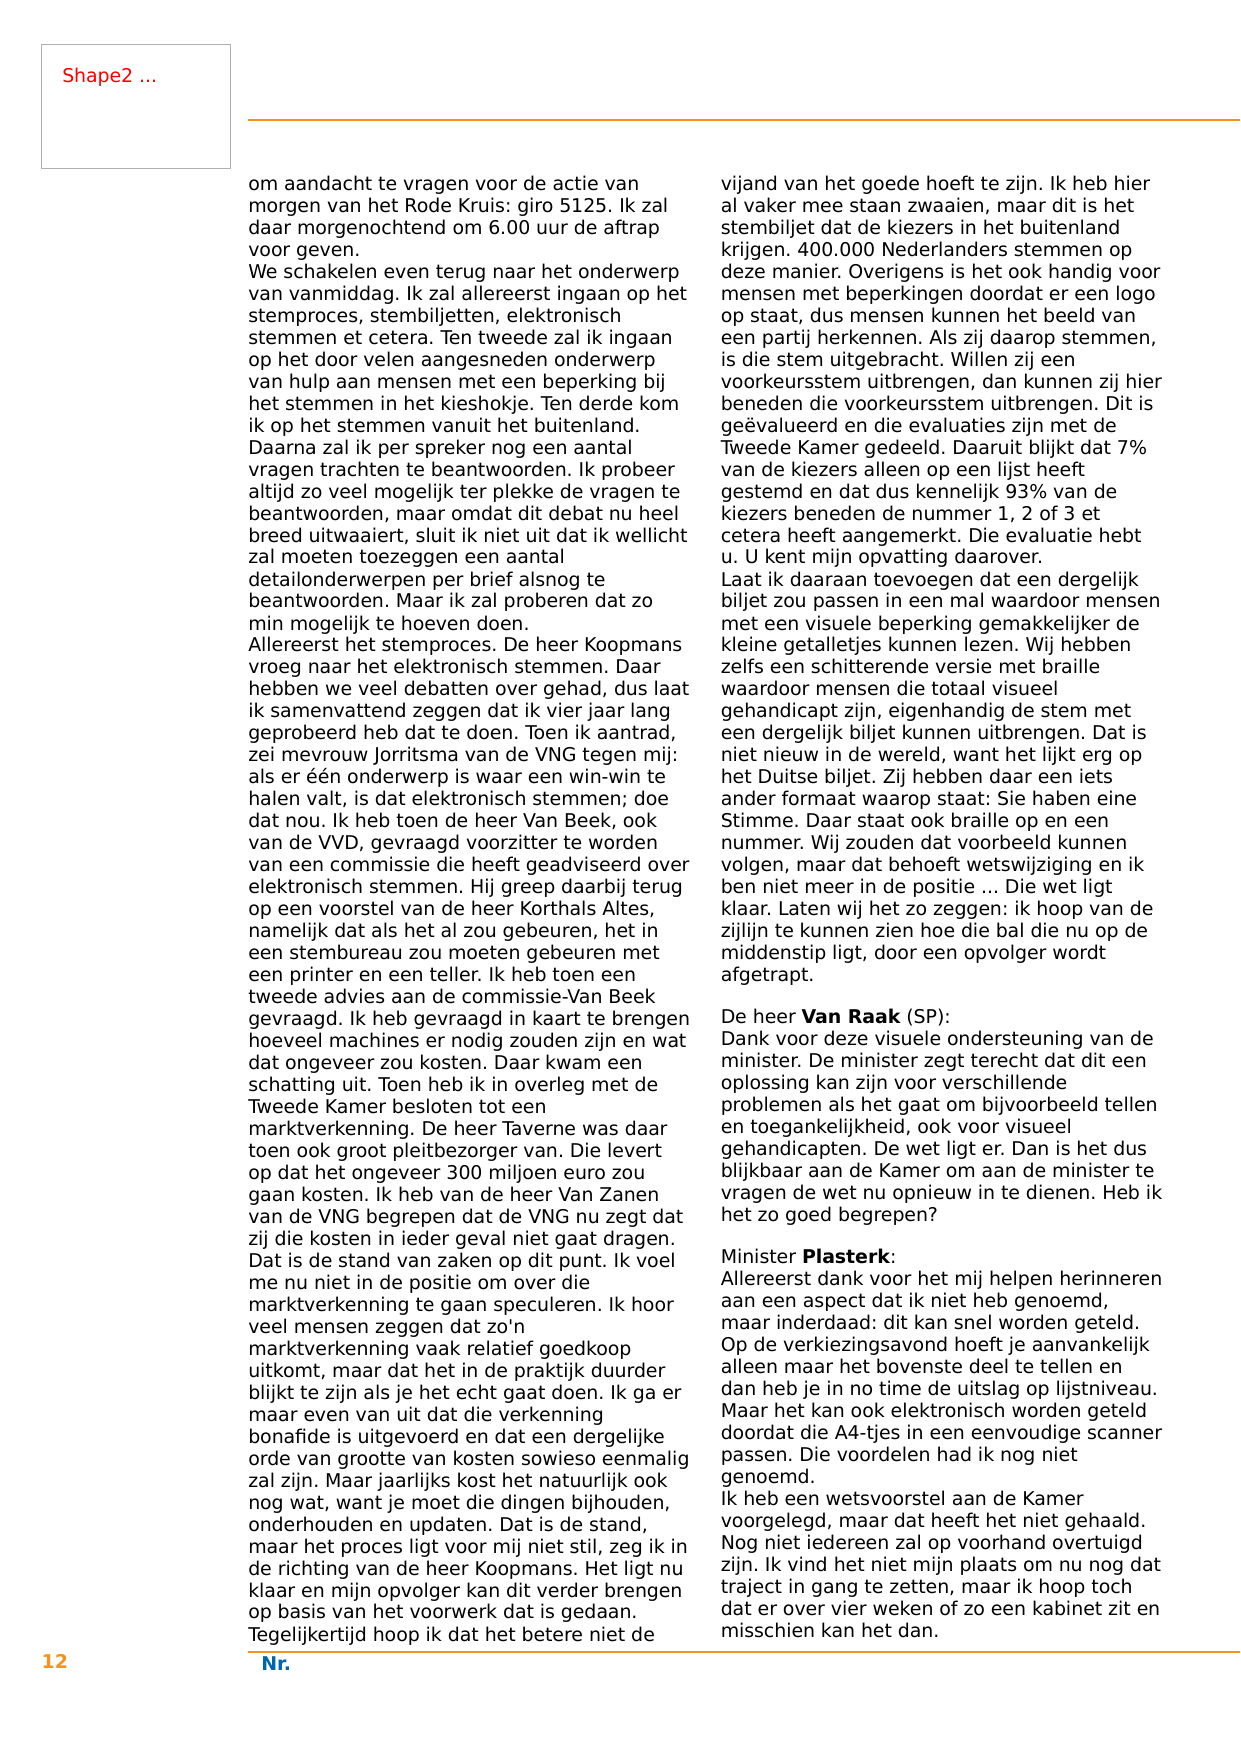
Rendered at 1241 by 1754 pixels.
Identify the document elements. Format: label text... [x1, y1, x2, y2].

text Laat ik daaraan toevoegen dat een dergelijk biljet zou passen in een mal waardoor mensen met een visuele beperking gemakkelijker de kleine getalletjes kunnen lezen. Wij hebben zelfs een schitterende versie met braille waardoor mensen die totaal visueel gehandicapt zijn, eigenhandig de stem met een dergelijk biljet kunnen uitbrengen. Dat is niet nieuw in de wereld, want het lijkt erg op het Duitse biljet. Zij hebben daar een iets ander formaat waarop staat: Sie haben eine Stimme. Daar staat ook braille op en een nummer. Wij zouden dat voorbeeld kunnen volgen, maar dat behoeft wetswijziging en ik ben niet meer in de positie ... Die wet ligt klaar. Laten wij het zo zeggen: ik hoop van de zijlijn te kunnen zien hoe die bal die nu op de middenstip ligt, door een opvolger wordt afgetrapt. [721, 568, 1163, 986]
text om aandacht te vragen voor de actie van morgen van het Rode Kruis: giro 5125. Ik zal daar morgenochtend om 6.00 uur de aftrap voor geven. [248, 173, 691, 261]
text Ik heb een wetsvoorstel aan de Kamer voorgelegd, maar dat heeft het niet gehaald. Nog niet iedereen zal op voorhand overtuigd zijn. Ik vind het niet mijn plaats om nu nog dat traject in gang te zetten, maar ik hoop toch dat er over vier weken of zo een kabinet zit en misschien kan het dan. [721, 1488, 1163, 1641]
text We schakelen even terug naar het onderwerp van vanmiddag. Ik zal allereerst ingaan op het stemproces, stembiljetten, elektronisch stemmen et cetera. Ten tweede zal ik ingaan op het door velen aangesneden onderwerp van hulp aan mensen met een beperking bij het stemmen in het kieshokje. Ten derde kom ik op het stemmen vanuit het buitenland. Daarna zal ik per spreker nog een aantal vragen trachten te beantwoorden. Ik probeer altijd zo veel mogelijk ter plekke de vragen te beantwoorden, maar omdat dit debat nu heel breed uitwaaiert, sluit ik niet uit dat ik wellicht zal moeten toezeggen een aantal detailonderwerpen per brief alsnog te beantwoorden. Maar ik zal proberen dat zo min mogelijk te hoeven doen. [248, 261, 691, 634]
text Minister Plasterk: [721, 1246, 1163, 1268]
text Dank voor deze visuele ondersteuning van de minister. De minister zegt terecht dat dit een oplossing kan zijn voor verschillende problemen als het gaat om bijvoorbeeld tellen en toegankelijkheid, ook voor visueel gehandicapten. De wet ligt er. Dan is het dus blijkbaar aan de Kamer om aan de minister te vragen de wet nu opnieuw in te dienen. Heb ik het zo goed begrepen? [721, 1028, 1163, 1226]
text De heer Van Raak (SP): [721, 1006, 1163, 1028]
text Allereerst het stemproces. De heer Koopmans vroeg naar het elektronisch stemmen. Daar hebben we veel debatten over gehad, dus laat ik samenvattend zeggen dat ik vier jaar lang geprobeerd heb dat te doen. Toen ik aantrad, zei mevrouw Jorritsma van de VNG tegen mij: als er één onderwerp is waar een win-win te halen valt, is dat elektronisch stemmen; doe dat nou. Ik heb toen de heer Van Beek, ook van de VVD, gevraagd voorzitter te worden van een commissie die heeft geadviseerd over elektronisch stemmen. Hij greep daarbij terug op een voorstel van de heer Korthals Altes, namelijk dat als het al zou gebeuren, het in een stembureau zou moeten gebeuren met een printer en een teller. Ik heb toen een tweede advies aan de commissie-Van Beek gevraagd. Ik heb gevraagd in kaart te brengen hoeveel machines er nodig zouden zijn en wat dat ongeveer zou kosten. Daar kwam een schatting uit. Toen heb ik in overleg met de Tweede Kamer besloten tot een marktverkenning. De heer Taverne was daar toen ook groot pleitbezorger van. Die levert op dat het ongeveer 300 miljoen euro zou gaan kosten. Ik heb van de heer Van Zanen van de VNG begrepen dat de VNG nu zegt dat zij die kosten in ieder geval niet gaat dragen. Dat is de stand van zaken op dit punt. Ik voel me nu niet in de positie om over die marktverkenning te gaan speculeren. Ik hoor veel mensen zeggen dat zo'n marktverkenning vaak relatief goedkoop uitkomt, maar dat het in de praktijk duurder blijkt te zijn als je het echt gaat doen. Ik ga er maar even van uit dat die verkenning bonafide is uitgevoerd en dat een dergelijke orde van grootte van kosten sowieso eenmalig zal zijn. Maar jaarlijks kost het natuurlijk ook nog wat, want je moet die dingen bijhouden, onderhouden en updaten. Dat is de stand, maar het proces ligt voor mij niet stil, zeg ik in de richting van de heer Koopmans. Het ligt nu klaar en mijn opvolger kan dit verder brengen op basis van het voorwerk dat is gedaan. [248, 634, 691, 1623]
text Tegelijkertijd hoop ik dat het betere niet de [248, 1623, 691, 1645]
text Allereerst dank voor het mij helpen herinneren aan een aspect dat ik niet heb genoemd, maar inderdaad: dit kan snel worden geteld. Op de verkiezingsavond hoeft je aanvankelijk alleen maar het bovenste deel te tellen en dan heb je in no time de uitslag op lijstniveau. Maar het kan ook elektronisch worden geteld doordat die A4-tjes in een eenvoudige scanner passen. Die voordelen had ik nog niet genoemd. [721, 1268, 1163, 1488]
text vijand van het goede hoeft te zijn. Ik heb hier al vaker mee staan zwaaien, maar dit is het stembiljet dat de kiezers in het buitenland krijgen. 400.000 Nederlanders stemmen op deze manier. Overigens is het ook handig voor mensen met beperkingen doordat er een logo op staat, dus mensen kunnen het beeld van een partij herkennen. Als zij daarop stemmen, is die stem uitgebracht. Willen zij een voorkeursstem uitbrengen, dan kunnen zij hier beneden die voorkeursstem uitbrengen. Dit is geëvalueerd en die evaluaties zijn met de Tweede Kamer gedeeld. Daaruit blijkt dat 7% van de kiezers alleen op een lijst heeft gestemd en dat dus kennelijk 93% van de kiezers beneden de nummer 1, 2 of 3 et cetera heeft aangemerkt. Die evaluatie hebt u. U kent mijn opvatting daarover. [721, 173, 1163, 568]
